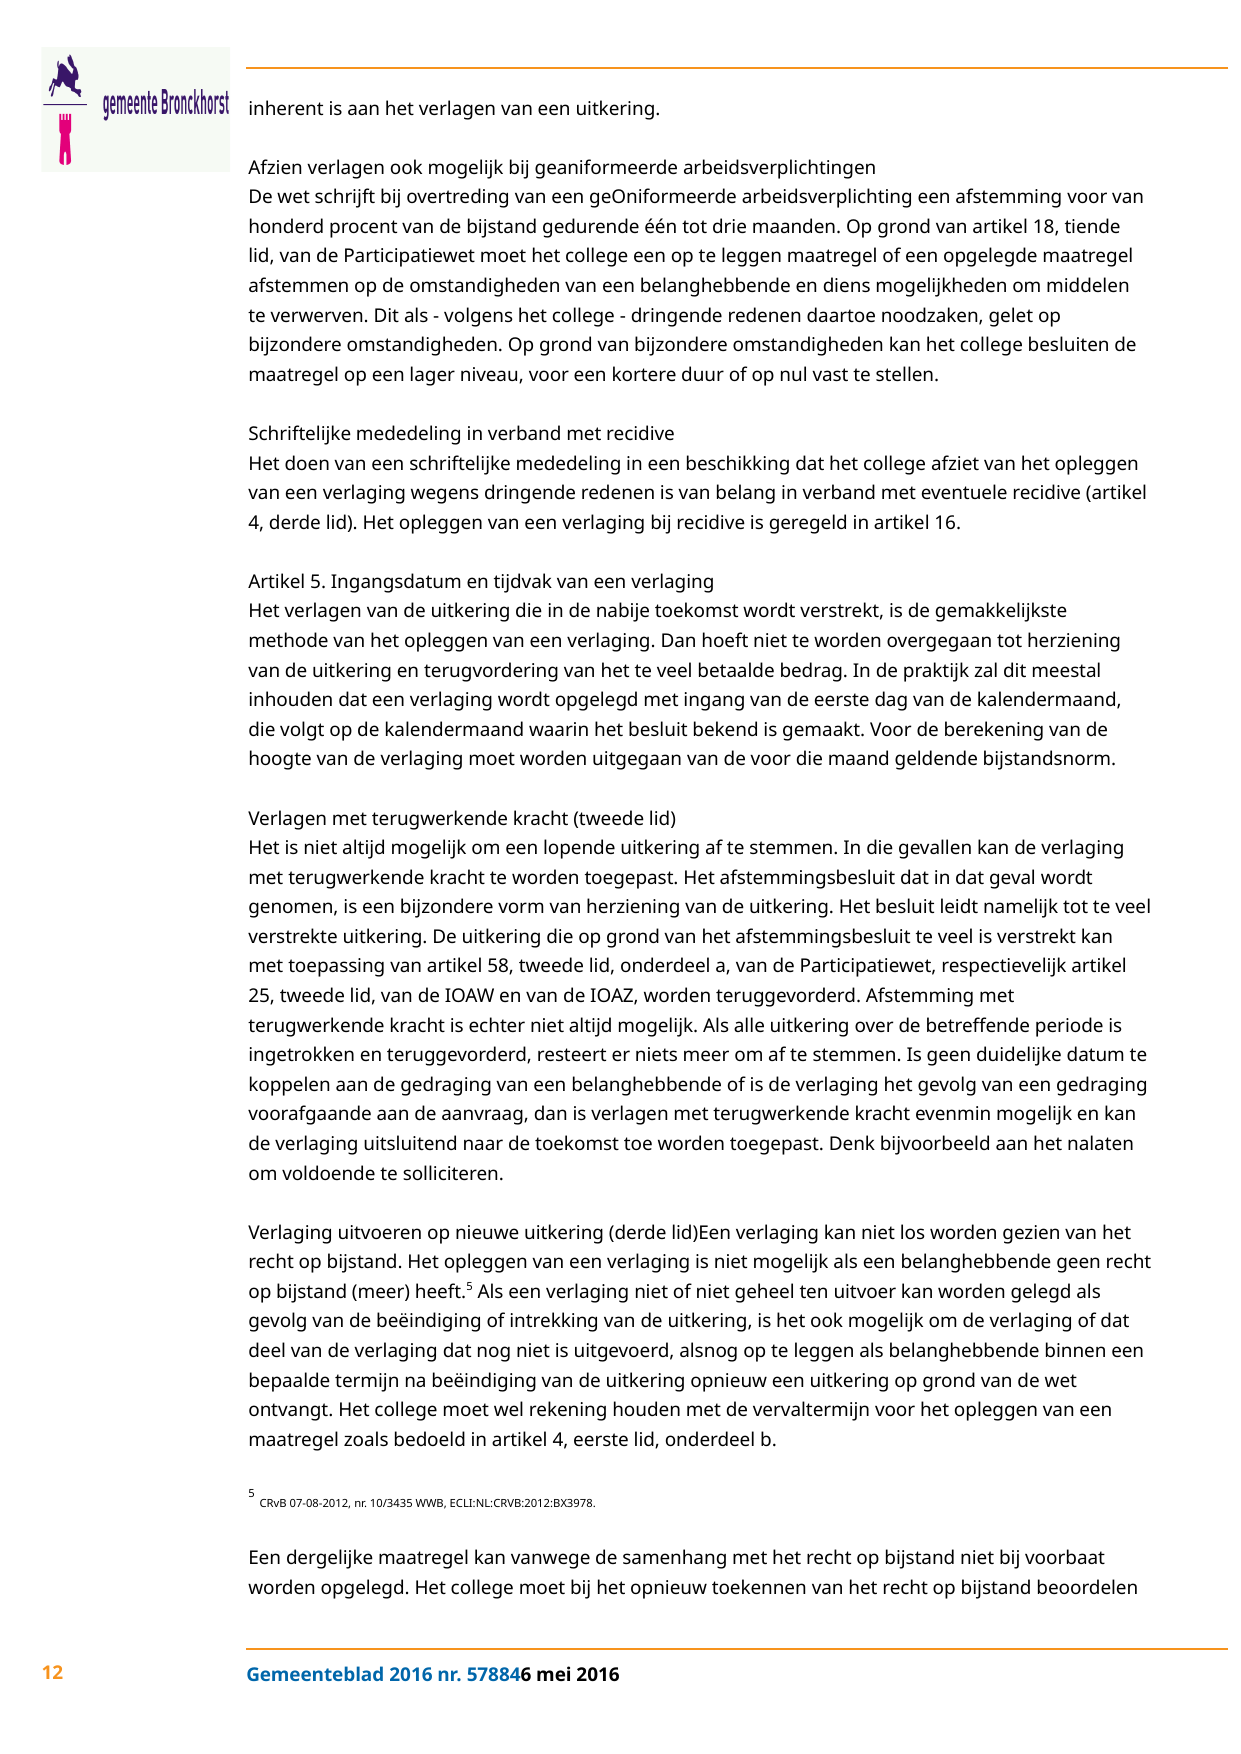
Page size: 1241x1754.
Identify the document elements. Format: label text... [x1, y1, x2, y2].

text Verlagen met terugwerkende kracht (tweede lid) [248, 805, 1152, 831]
text Schriftelijke mededeling in verband met recidive [248, 420, 1152, 446]
text Een dergelijke maatregel kan vanwege de samenhang met het recht op bijstand niet bij voorbaat worden opgelegd. Het college moet bij het opnieuw toekennen van het recht op bijstand beoordelen [248, 1544, 1152, 1600]
text Artikel 5. Ingangsdatum en tijdvak van een verlaging [248, 568, 1152, 594]
text Verlaging uitvoeren op nieuwe uitkering (derde lid)Een verlaging kan niet los worden gezien van het recht op bijstand. Het opleggen van een verlaging is niet mogelijk als een belanghebbende geen recht op bijstand (meer) heeft.5 Als een verlaging niet of niet geheel ten uitvoer kan worden gelegd als gevolg van de beëindiging of intrekking van de uitkering, is het ook mogelijk om de verlaging of dat deel van de verlaging dat nog niet is uitgevoerd, alsnog op te leggen als belanghebbende binnen een bepaalde termijn na beëindiging van de uitkering opnieuw een uitkering op grond van de wet ontvangt. Het college moet wel rekening houden met de vervaltermijn voor het opleggen van een maatregel zoals bedoeld in artikel 4, eerste lid, onderdeel b. [248, 1219, 1152, 1452]
text inherent is aan het verlagen van een uitkering. [248, 95, 1152, 121]
text 5 CRvB 07-08-2012, nr. 10/3435 WWB, ECLI:NL:CRVB:2012:BX3978. [248, 1485, 1152, 1511]
text Het doen van een schriftelijke mededeling in een beschikking dat het college afziet van het opleggen van een verlaging wegens dringende redenen is van belang in verband met eventuele recidive (artikel 4, derde lid). Het opleggen van een verlaging bij recidive is geregeld in artikel 16. [248, 450, 1152, 535]
text Afzien verlagen ook mogelijk bij geaniformeerde arbeidsverplichtingen [248, 154, 1152, 180]
text De wet schrijft bij overtreding van een geOniformeerde arbeidsverplichting een afstemming voor van honderd procent van de bijstand gedurende één tot drie maanden. Op grond van artikel 18, tiende lid, van de Participatiewet moet het college een op te leggen maatregel of een opgelegde maatregel afstemmen op de omstandigheden van een belanghebbende en diens mogelijkheden om middelen te verwerven. Dit als - volgens het college - dringende redenen daartoe noodzaken, gelet op bijzondere omstandigheden. Op grond van bijzondere omstandigheden kan het college besluiten de maatregel op een lager niveau, voor een kortere duur of op nul vast te stellen. [248, 183, 1152, 387]
text Het is niet altijd mogelijk om een lopende uitkering af te stemmen. In die gevallen kan de verlaging met terugwerkende kracht te worden toegepast. Het afstemmingsbesluit dat in dat geval wordt genomen, is een bijzondere vorm van herziening van de uitkering. Het besluit leidt namelijk tot te veel verstrekte uitkering. De uitkering die op grond van het afstemmingsbesluit te veel is verstrekt kan met toepassing van artikel 58, tweede lid, onderdeel a, van de Participatiewet, respectievelijk artikel 25, tweede lid, van de IOAW en van de IOAZ, worden teruggevorderd. Afstemming met terugwerkende kracht is echter niet altijd mogelijk. Als alle uitkering over de betreffende periode is ingetrokken en teruggevorderd, resteert er niets meer om af te stemmen. Is geen duidelijke datum te koppelen aan de gedraging van een belanghebbende of is de verlaging het gevolg van een gedraging voorafgaande aan de aanvraag, dan is verlagen met terugwerkende kracht evenmin mogelijk en kan de verlaging uitsluitend naar de toekomst toe worden toegepast. Denk bijvoorbeeld aan het nalaten om voldoende te solliciteren. [248, 834, 1152, 1186]
picture [41, 47, 231, 172]
text Het verlagen van de uitkering die in de nabije toekomst wordt verstrekt, is de gemakkelijkste methode van het opleggen van een verlaging. Dan hoeft niet te worden overgegaan tot herziening van de uitkering en terugvordering van het te veel betaalde bedrag. In de praktijk zal dit meestal inhouden dat een verlaging wordt opgelegd met ingang van de eerste dag van de kalendermaand, die volgt op de kalendermaand waarin het besluit bekend is gemaakt. Voor de berekening van de hoogte van de verlaging moet worden uitgegaan van de voor die maand geldende bijstandsnorm. [248, 598, 1152, 771]
